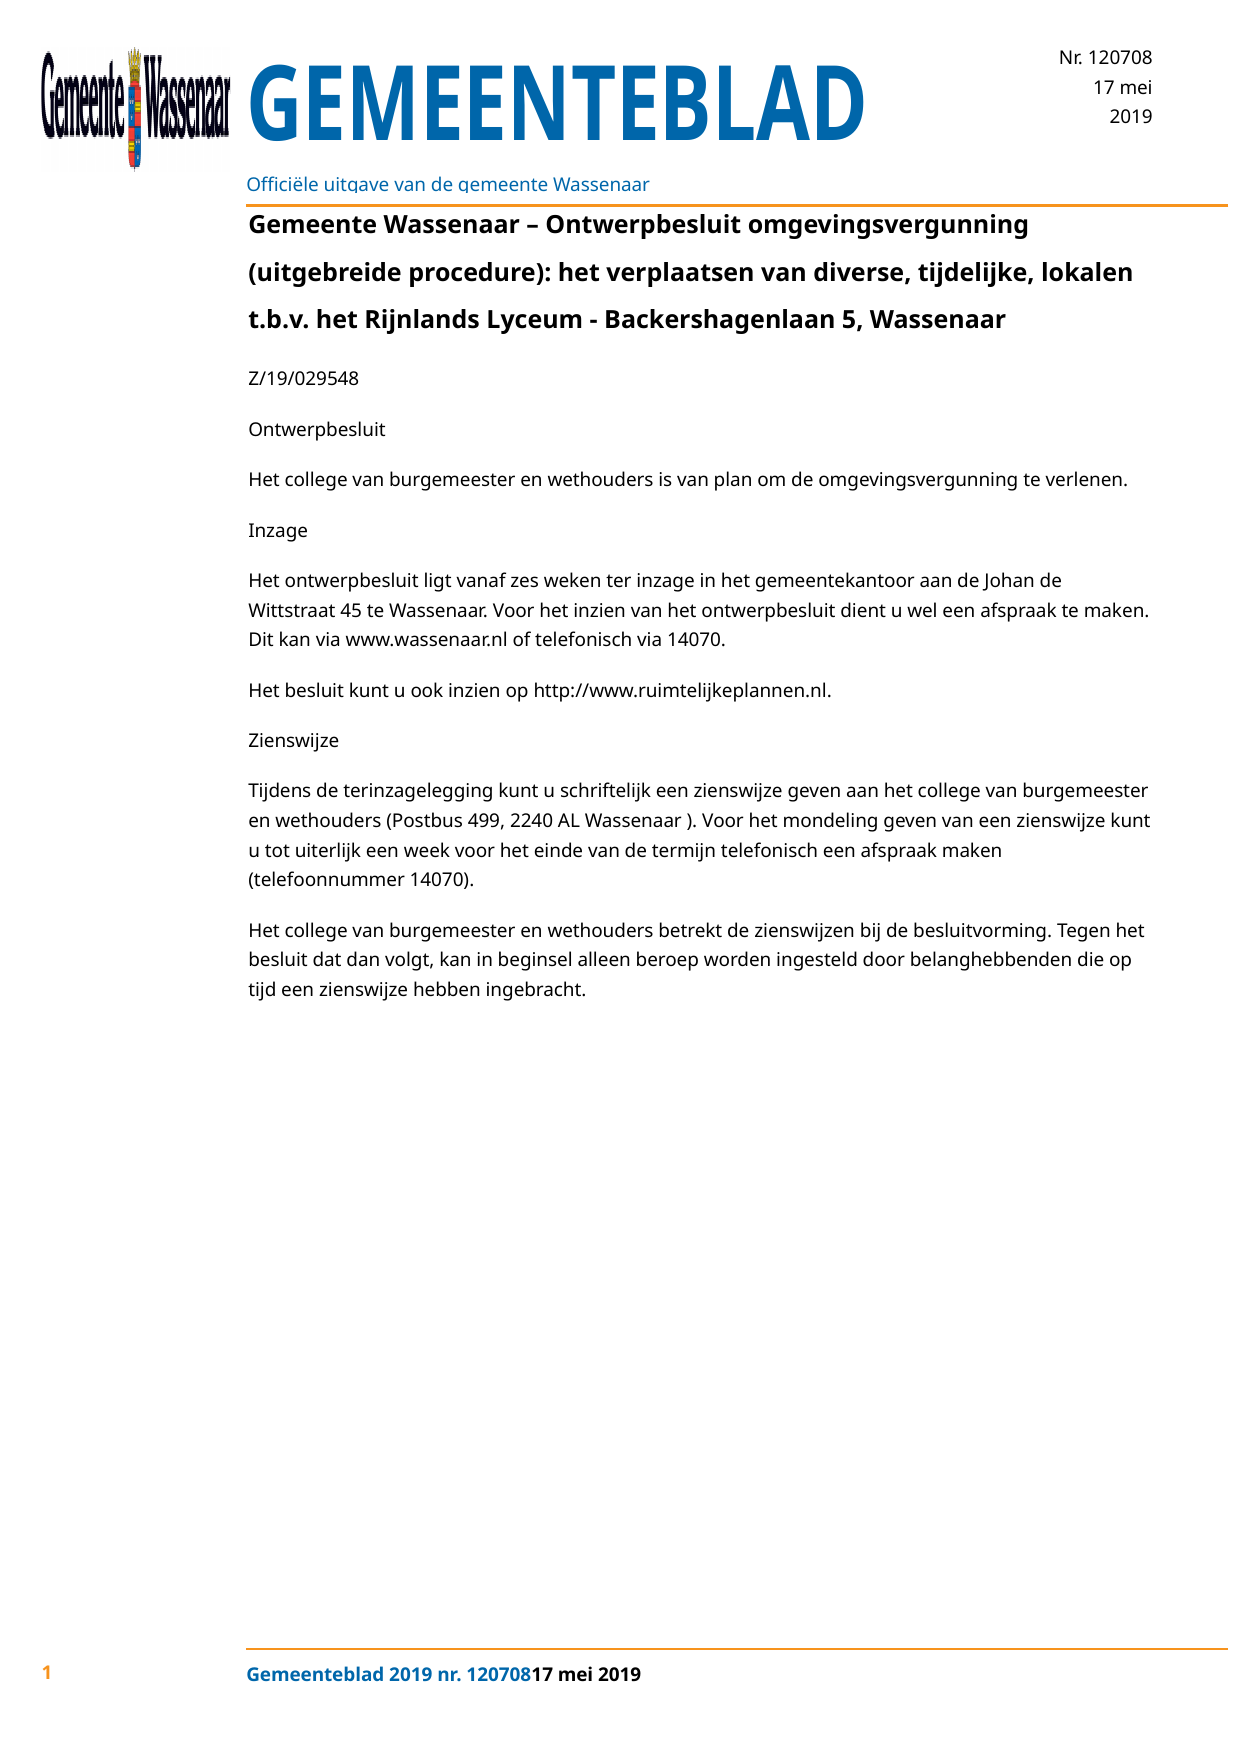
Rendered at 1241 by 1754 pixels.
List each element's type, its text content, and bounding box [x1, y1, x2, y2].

text Het besluit kunt u ook inzien op http://www.ruimtelijkeplannen.nl. [248, 677, 1152, 702]
text Tijdens de terinzagelegging kunt u schriftelijk een zienswijze geven aan het college van burgemeester en wethouders (Postbus 499, 2240 AL Wassenaar ). Voor het mondeling geven van een zienswijze kunt u tot uiterlijk een week voor het einde van de termijn telefonisch een afspraak maken (telefoonnummer 14070). [248, 778, 1152, 892]
text Het ontwerpbesluit ligt vanaf zes weken ter inzage in het gemeentekantoor aan de Johan de Wittstraat 45 te Wassenaar. Voor het inzien van het ontwerpbesluit dient u wel een afspraak te maken. Dit kan via www.wassenaar.nl of telefonisch via 14070. [248, 567, 1152, 652]
text Zienswijze [248, 727, 1152, 753]
text Gemeente Wassenaar – Ontwerpbesluit omgevingsvergunning (uitgebreide procedure): het verplaatsen van diverse, tijdelijke, lokalen t.b.v. het Rijnlands Lyceum - Backershagenlaan 5, Wassenaar [248, 207, 1152, 336]
text Inzage [248, 517, 1152, 542]
text Het college van burgemeester en wethouders betrekt de zienswijzen bij de besluitvorming. Tegen het besluit dat dan volgt, kan in beginsel alleen beroep worden ingesteld door belanghebbenden die op tijd een zienswijze hebben ingebracht. [248, 917, 1152, 1002]
text Het college van burgemeester en wethouders is van plan om de omgevingsvergunning te verlenen. [248, 466, 1152, 492]
picture [41, 47, 231, 172]
text Z/19/029548 [248, 366, 1152, 391]
text Ontwerpbesluit [248, 416, 1152, 442]
